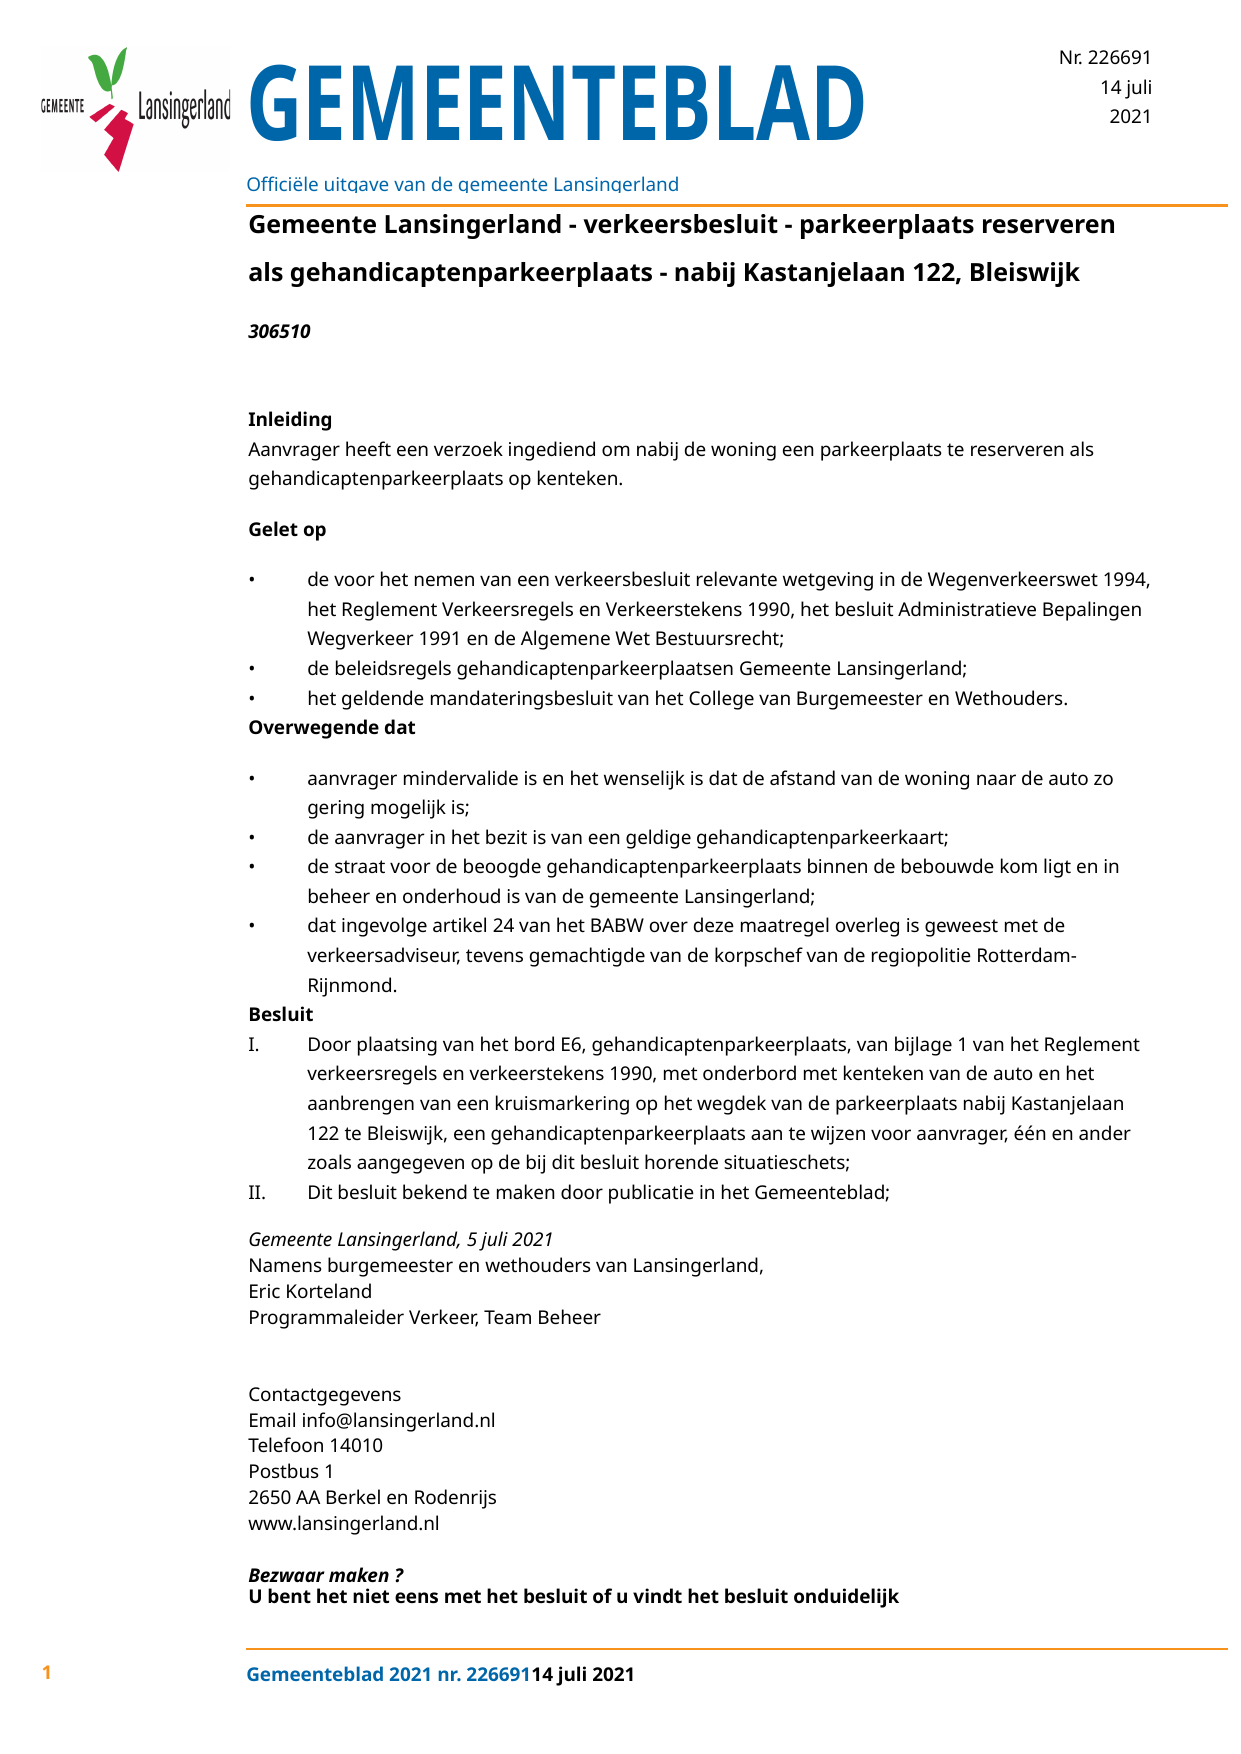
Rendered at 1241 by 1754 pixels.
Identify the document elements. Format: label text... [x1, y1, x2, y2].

text 2650 AA Berkel en Rodenrijs [248, 1484, 1152, 1510]
list aanvrager mindervalide is en het wenselijk is dat de afstand van de woning naar de auto zo gering mogelijk is; [248, 765, 1152, 820]
list dat ingevolge artikel 24 van het BABW over deze maatregel overleg is geweest met de verkeersadviseur, tevens gemachtigde van de korpschef van de regiopolitie Rotterdam-Rijnmond. [248, 913, 1152, 997]
list Dit besluit bekend te maken door publicatie in het Gemeenteblad; [248, 1179, 1152, 1204]
text Gemeente Lansingerland, 5 juli 2021 [248, 1227, 1152, 1252]
text Inleiding [248, 406, 1152, 432]
text Eric Korteland [248, 1278, 1152, 1304]
text Besluit [248, 1001, 1152, 1027]
text 306510 [248, 318, 1152, 344]
text Contactgegevens [248, 1381, 1152, 1407]
text Bezwaar maken ? [248, 1563, 1152, 1588]
picture [41, 47, 231, 172]
text U bent het niet eens met het besluit of u vindt het besluit onduidelijk [248, 1588, 1152, 1608]
list het geldende mandateringsbesluit van het College van Burgemeester en Wethouders. [248, 685, 1152, 710]
text www.lansingerland.nl [248, 1510, 1152, 1535]
list de voor het nemen van een verkeersbesluit relevante wetgeving in de Wegenverkeerswet 1994, het Reglement Verkeersregels en Verkeerstekens 1990, het besluit Administratieve Bepalingen Wegverkeer 1991 en de Algemene Wet Bestuursrecht; [248, 566, 1152, 651]
text Postbus 1 [248, 1458, 1152, 1484]
text Gemeente Lansingerland - verkeersbesluit - parkeerplaats reserveren als gehandicaptenparkeerplaats - nabij Kastanjelaan 122, Bleiswijk [248, 207, 1152, 288]
list Door plaatsing van het bord E6, gehandicaptenparkeerplaats, van bijlage 1 van het Reglement verkeersregels en verkeerstekens 1990, met onderbord met kenteken van de auto en het aanbrengen van een kruismarkering op het wegdek van de parkeerplaats nabij Kastanjelaan 122 te Bleiswijk, een gehandicaptenparkeerplaats aan te wijzen voor aanvrager, één en ander zoals aangegeven op de bij dit besluit horende situatieschets; [248, 1031, 1152, 1175]
text Email info@lansingerland.nl [248, 1407, 1152, 1432]
text Gelet op [248, 516, 1152, 542]
text Namens burgemeester en wethouders van Lansingerland, [248, 1252, 1152, 1278]
text Programmaleider Verkeer, Team Beheer [248, 1304, 1152, 1329]
list de aanvrager in het bezit is van een geldige gehandicaptenparkeerkaart; [248, 824, 1152, 849]
text Overwegende dat [248, 714, 1152, 740]
text Telefoon 14010 [248, 1432, 1152, 1458]
list de beleidsregels gehandicaptenparkeerplaatsen Gemeente Lansingerland; [248, 655, 1152, 681]
text Aanvrager heeft een verzoek ingediend om nabij de woning een parkeerplaats te reserveren als gehandicaptenparkeerplaats op kenteken. [248, 436, 1152, 491]
list de straat voor de beoogde gehandicaptenparkeerplaats binnen de bebouwde kom ligt en in beheer en onderhoud is van de gemeente Lansingerland; [248, 853, 1152, 909]
